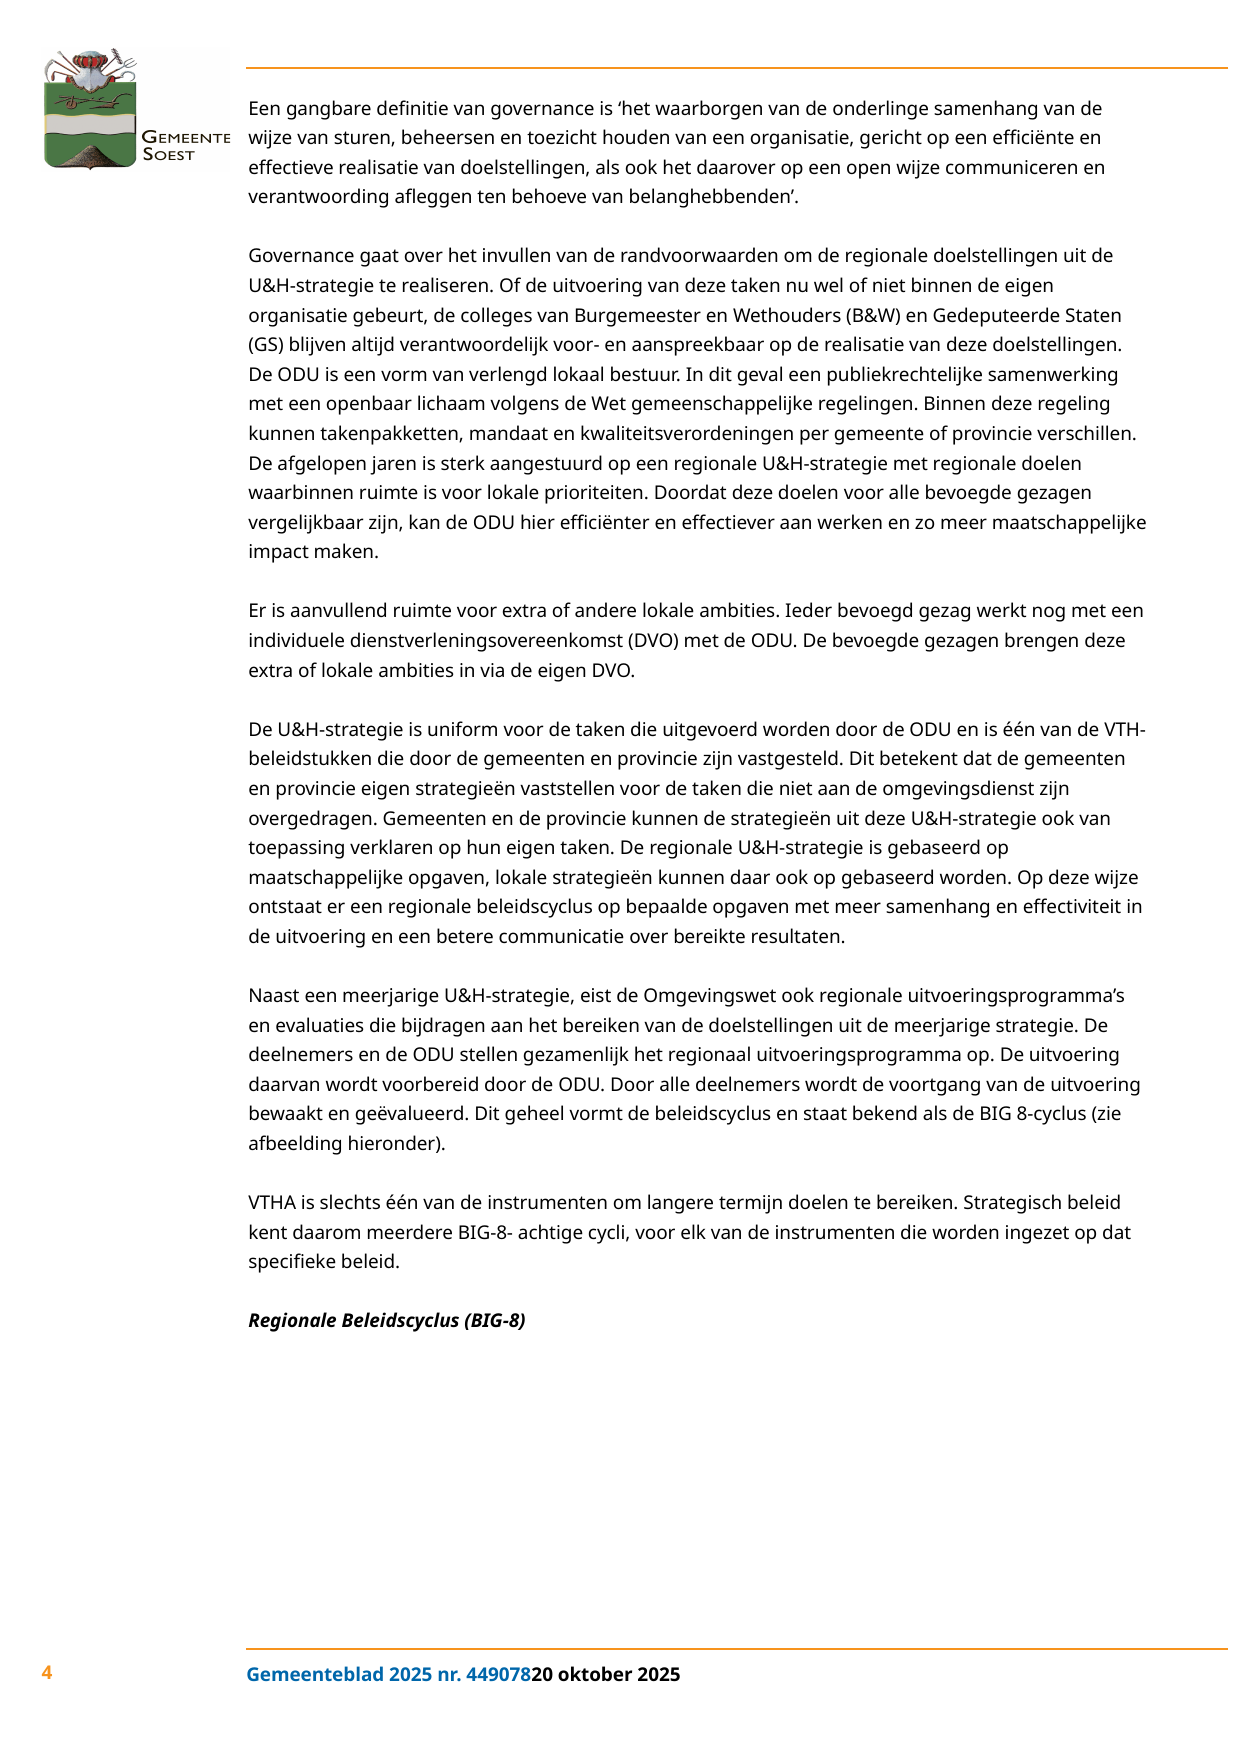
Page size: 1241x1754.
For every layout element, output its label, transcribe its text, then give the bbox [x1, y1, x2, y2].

text Regionale Beleidscyclus (BIG-8) [248, 1308, 1152, 1333]
text Naast een meerjarige U&H-strategie, eist de Omgevingswet ook regionale uitvoeringsprogramma’s en evaluaties die bijdragen aan het bereiken van de doelstellingen uit de meerjarige strategie. De deelnemers en de ODU stellen gezamenlijk het regionaal uitvoeringsprogramma op. De uitvoering daarvan wordt voorbereid door de ODU. Door alle deelnemers wordt de voortgang van de uitvoering bewaakt en geëvalueerd. Dit geheel vormt de beleidscyclus en staat bekend als de BIG 8-cyclus (zie afbeelding hieronder). [248, 982, 1152, 1156]
picture [41, 47, 231, 172]
text De U&H-strategie is uniform voor de taken die uitgevoerd worden door de ODU en is één van de VTH-beleidstukken die door de gemeenten en provincie zijn vastgesteld. Dit betekent dat de gemeenten en provincie eigen strategieën vaststellen voor de taken die niet aan de omgevingsdienst zijn overgedragen. Gemeenten en de provincie kunnen de strategieën uit deze U&H-strategie ook van toepassing verklaren op hun eigen taken. De regionale U&H-strategie is gebaseerd op maatschappelijke opgaven, lokale strategieën kunnen daar ook op gebaseerd worden. Op deze wijze ontstaat er een regionale beleidscyclus op bepaalde opgaven met meer samenhang en effectiviteit in de uitvoering en een betere communicatie over bereikte resultaten. [248, 716, 1152, 949]
text Een gangbare definitie van governance is ‘het waarborgen van de onderlinge samenhang van de wijze van sturen, beheersen en toezicht houden van een organisatie, gericht op een efficiënte en effectieve realisatie van doelstellingen, als ook het daarover op een open wijze communiceren en verantwoording afleggen ten behoeve van belanghebbenden’. [248, 95, 1152, 209]
text Er is aanvullend ruimte voor extra of andere lokale ambities. Ieder bevoegd gezag werkt nog met een individuele dienstverleningsovereenkomst (DVO) met de ODU. De bevoegde gezagen brengen deze extra of lokale ambities in via de eigen DVO. [248, 598, 1152, 683]
text VTHA is slechts één van de instrumenten om langere termijn doelen te bereiken. Strategisch beleid kent daarom meerdere BIG-8- achtige cycli, voor elk van de instrumenten die worden ingezet op dat specifieke beleid. [248, 1189, 1152, 1274]
text Governance gaat over het invullen van de randvoorwaarden om de regionale doelstellingen uit de U&H-strategie te realiseren. Of de uitvoering van deze taken nu wel of niet binnen de eigen organisatie gebeurt, de colleges van Burgemeester en Wethouders (B&W) en Gedeputeerde Staten (GS) blijven altijd verantwoordelijk voor- en aanspreekbaar op de realisatie van deze doelstellingen. De ODU is een vorm van verlengd lokaal bestuur. In dit geval een publiekrechtelijke samenwerking met een openbaar lichaam volgens de Wet gemeenschappelijke regelingen. Binnen deze regeling kunnen takenpakketten, mandaat en kwaliteitsverordeningen per gemeente of provincie verschillen. De afgelopen jaren is sterk aangestuurd op een regionale U&H-strategie met regionale doelen waarbinnen ruimte is voor lokale prioriteiten. Doordat deze doelen voor alle bevoegde gezagen vergelijkbaar zijn, kan de ODU hier efficiënter en effectiever aan werken en zo meer maatschappelijke impact maken. [248, 243, 1152, 564]
